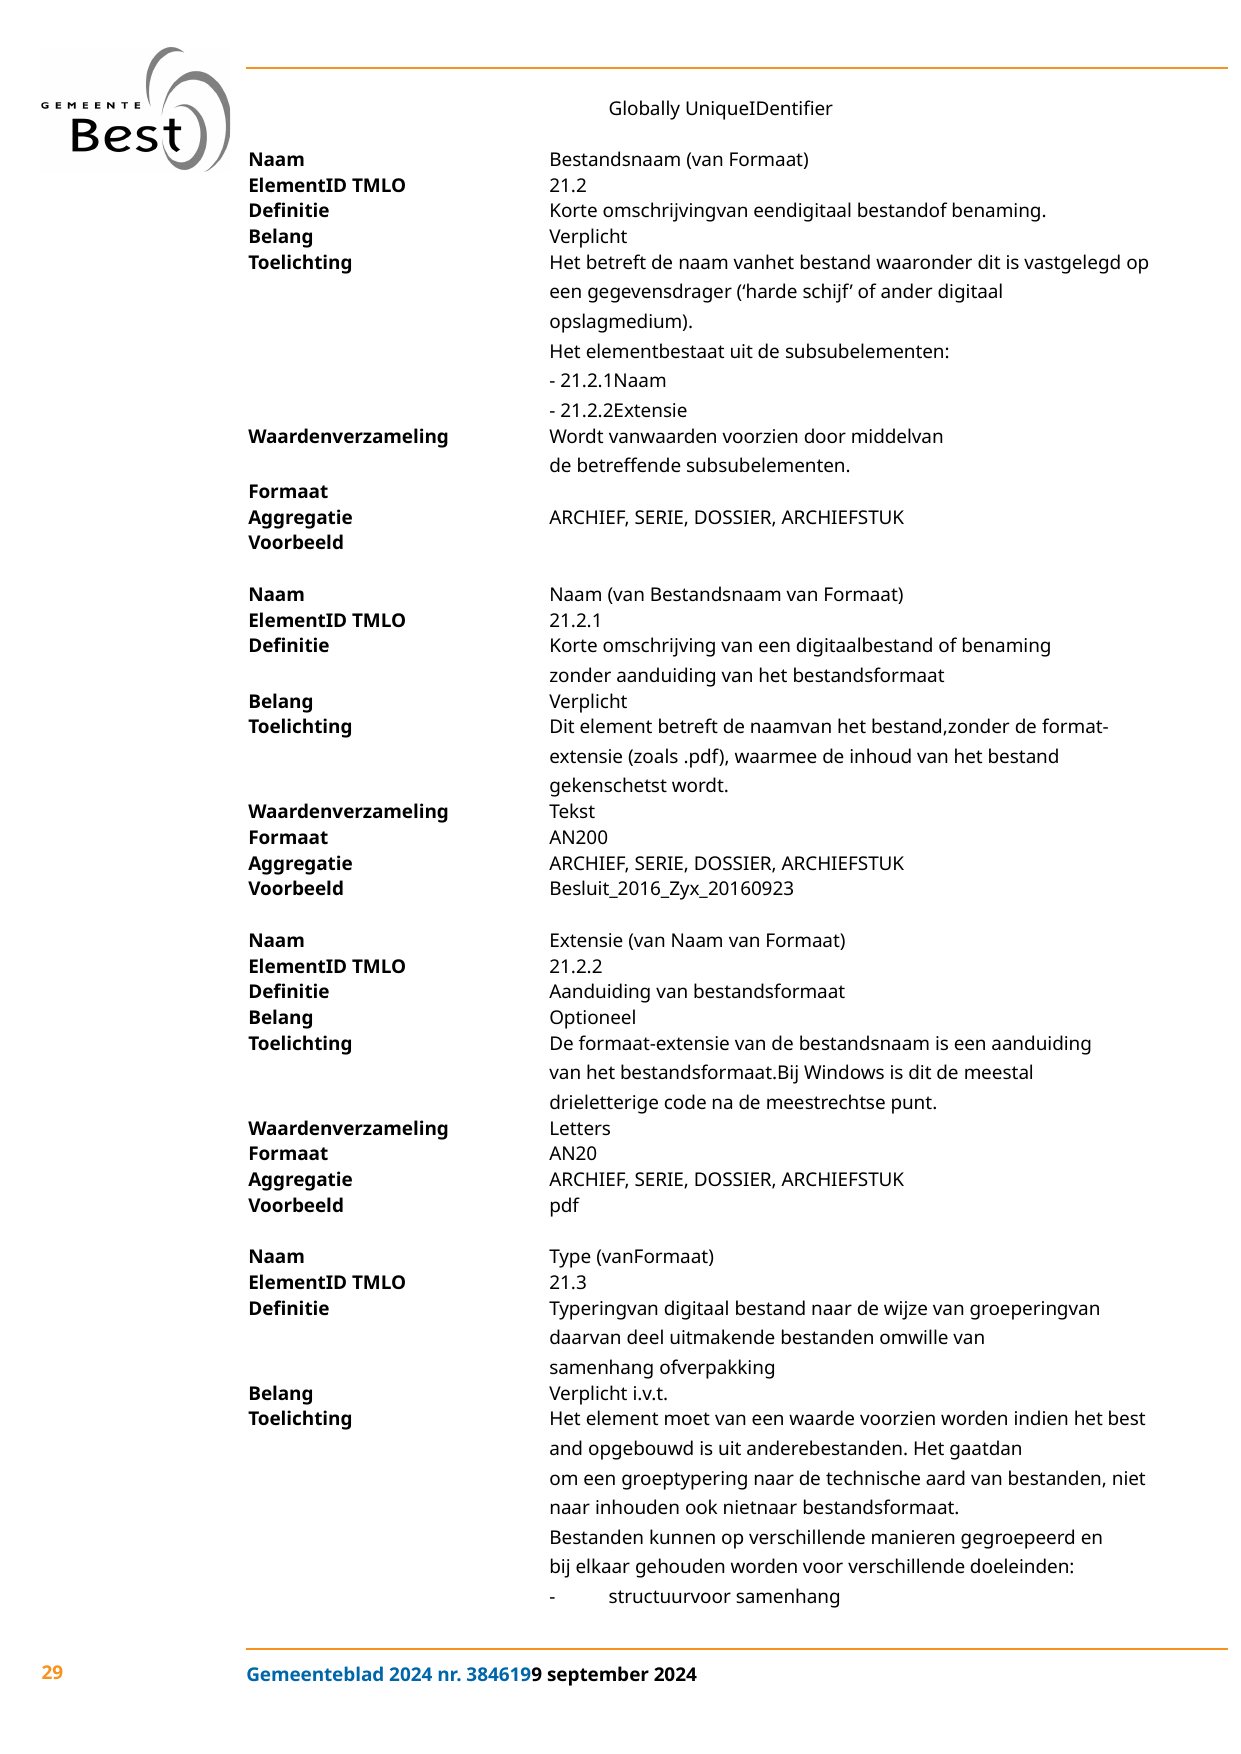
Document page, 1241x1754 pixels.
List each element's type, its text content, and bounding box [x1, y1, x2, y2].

table_cell Het betreft de naam vanhet bestand waaronder dit is vastgelegd op een gegevensdrager (‘harde schijf’ of ander digitaal opslagmedium). Het elementbestaat uit de subsubelementen: - 21.2.1Naam - 21.2.2Extensie [549, 249, 1152, 423]
table_cell Typeringvan digitaal bestand naar de wijze van groeperingvan daarvan deel uitmakende bestanden omwille van samenhang ofverpakking [549, 1295, 1152, 1380]
table_cell Belang [248, 1004, 549, 1030]
table_cell Type (vanFormaat) [549, 1244, 1152, 1269]
table_cell Extensie (van Naam van Formaat) [549, 927, 1152, 953]
table_cell [248, 555, 549, 581]
table_cell Naam (van Bestandsnaam van Formaat) [549, 581, 1152, 607]
table_cell Definitie [248, 633, 549, 688]
table_cell Toelichting [248, 714, 549, 798]
table_cell ARCHIEF, SERIE, DOSSIER, ARCHIEFSTUK [549, 850, 1152, 876]
table_cell ElementID TMLO [248, 172, 549, 198]
table_cell Naam [248, 1244, 549, 1269]
table_cell Belang [248, 688, 549, 713]
table_cell De formaat-extensie van de bestandsnaam is een aanduiding van het bestandsformaat.Bij Windows is dit de meestal drieletterige code na de meestrechtse punt. [549, 1030, 1152, 1115]
table_cell Belang [248, 1380, 549, 1406]
table_cell Letters [549, 1115, 1152, 1141]
table_cell 21.2.2 [549, 953, 1152, 978]
table_cell ARCHIEF, SERIE, DOSSIER, ARCHIEFSTUK [549, 1166, 1152, 1192]
table_cell Optioneel [549, 1004, 1152, 1030]
table_cell Wordt vanwaarden voorzien door middelvan de betreffende subsubelementen. [549, 423, 1152, 478]
table_cell Toelichting [248, 1030, 549, 1115]
table_cell Toelichting [248, 249, 549, 423]
table_cell [549, 121, 1152, 146]
table_cell 21.3 [549, 1269, 1152, 1295]
table_cell Waardenverzameling [248, 1115, 549, 1141]
table_cell Korte omschrijving van een digitaalbestand of benaming zonder aanduiding van het bestandsformaat [549, 633, 1152, 688]
table_cell Voorbeeld [248, 530, 549, 555]
table_cell Aggregatie [248, 504, 549, 529]
table_cell Waardenverzameling [248, 423, 549, 478]
table_cell [549, 901, 1152, 927]
table_cell Voorbeeld [248, 1192, 549, 1218]
table_cell Formaat [248, 478, 549, 504]
table_cell Definitie [248, 1295, 549, 1380]
table_cell [549, 478, 1152, 504]
table_cell Korte omschrijvingvan eendigitaal bestandof benaming. [549, 198, 1152, 223]
table_cell Het element moet van een waarde voorzien worden indien het bestand opgebouwd is uit anderebestanden. Het gaatdan om een groeptypering naar de technische aard van bestanden, niet naar inhouden ook nietnaar bestandsformaat. Bestanden kunnen op verschillende manieren gegroepeerd en bij elkaar gehouden worden voor verschillende doeleinden: structuurvoor samenhang [549, 1406, 1152, 1609]
table_cell Toelichting [248, 1406, 549, 1609]
table_cell 21.2.1 [549, 607, 1152, 632]
table_cell Aggregatie [248, 850, 549, 876]
table_cell [248, 1218, 549, 1243]
table_cell 21.2 [549, 172, 1152, 198]
table_cell AN200 [549, 824, 1152, 850]
table_cell Globally UniqueIDentifier [549, 95, 1152, 121]
table_cell ARCHIEF, SERIE, DOSSIER, ARCHIEFSTUK [549, 504, 1152, 529]
table_cell Definitie [248, 979, 549, 1004]
picture [41, 47, 231, 172]
table_cell Dit element betreft de naamvan het bestand,zonder de format-extensie (zoals .pdf), waarmee de inhoud van het bestand gekenschetst wordt. [549, 714, 1152, 798]
table_cell ElementID TMLO [248, 953, 549, 978]
table_cell Verplicht i.v.t. [549, 1380, 1152, 1406]
table_cell ElementID TMLO [248, 1269, 549, 1295]
table_cell ElementID TMLO [248, 607, 549, 632]
table_cell Waardenverzameling [248, 799, 549, 824]
table_cell Naam [248, 146, 549, 172]
table_cell Aggregatie [248, 1166, 549, 1192]
table_cell Naam [248, 927, 549, 953]
table_cell [549, 555, 1152, 581]
table_cell [248, 95, 549, 121]
table_cell Voorbeeld [248, 876, 549, 901]
table_cell Besluit_2016_Zyx_20160923 [549, 876, 1152, 901]
table_cell AN20 [549, 1141, 1152, 1166]
table_cell Definitie [248, 198, 549, 223]
table_cell Naam [248, 581, 549, 607]
table_cell [248, 121, 549, 146]
table_cell [549, 530, 1152, 555]
table_cell [549, 1218, 1152, 1243]
table_cell Bestandsnaam (van Formaat) [549, 146, 1152, 172]
table_cell Formaat [248, 1141, 549, 1166]
table_cell Verplicht [549, 688, 1152, 713]
table_cell Aanduiding van bestandsformaat [549, 979, 1152, 1004]
table_cell [248, 901, 549, 927]
table_cell Belang [248, 224, 549, 249]
table_cell Formaat [248, 824, 549, 850]
table_cell pdf [549, 1192, 1152, 1218]
table_cell Verplicht [549, 224, 1152, 249]
table_cell Tekst [549, 799, 1152, 824]
